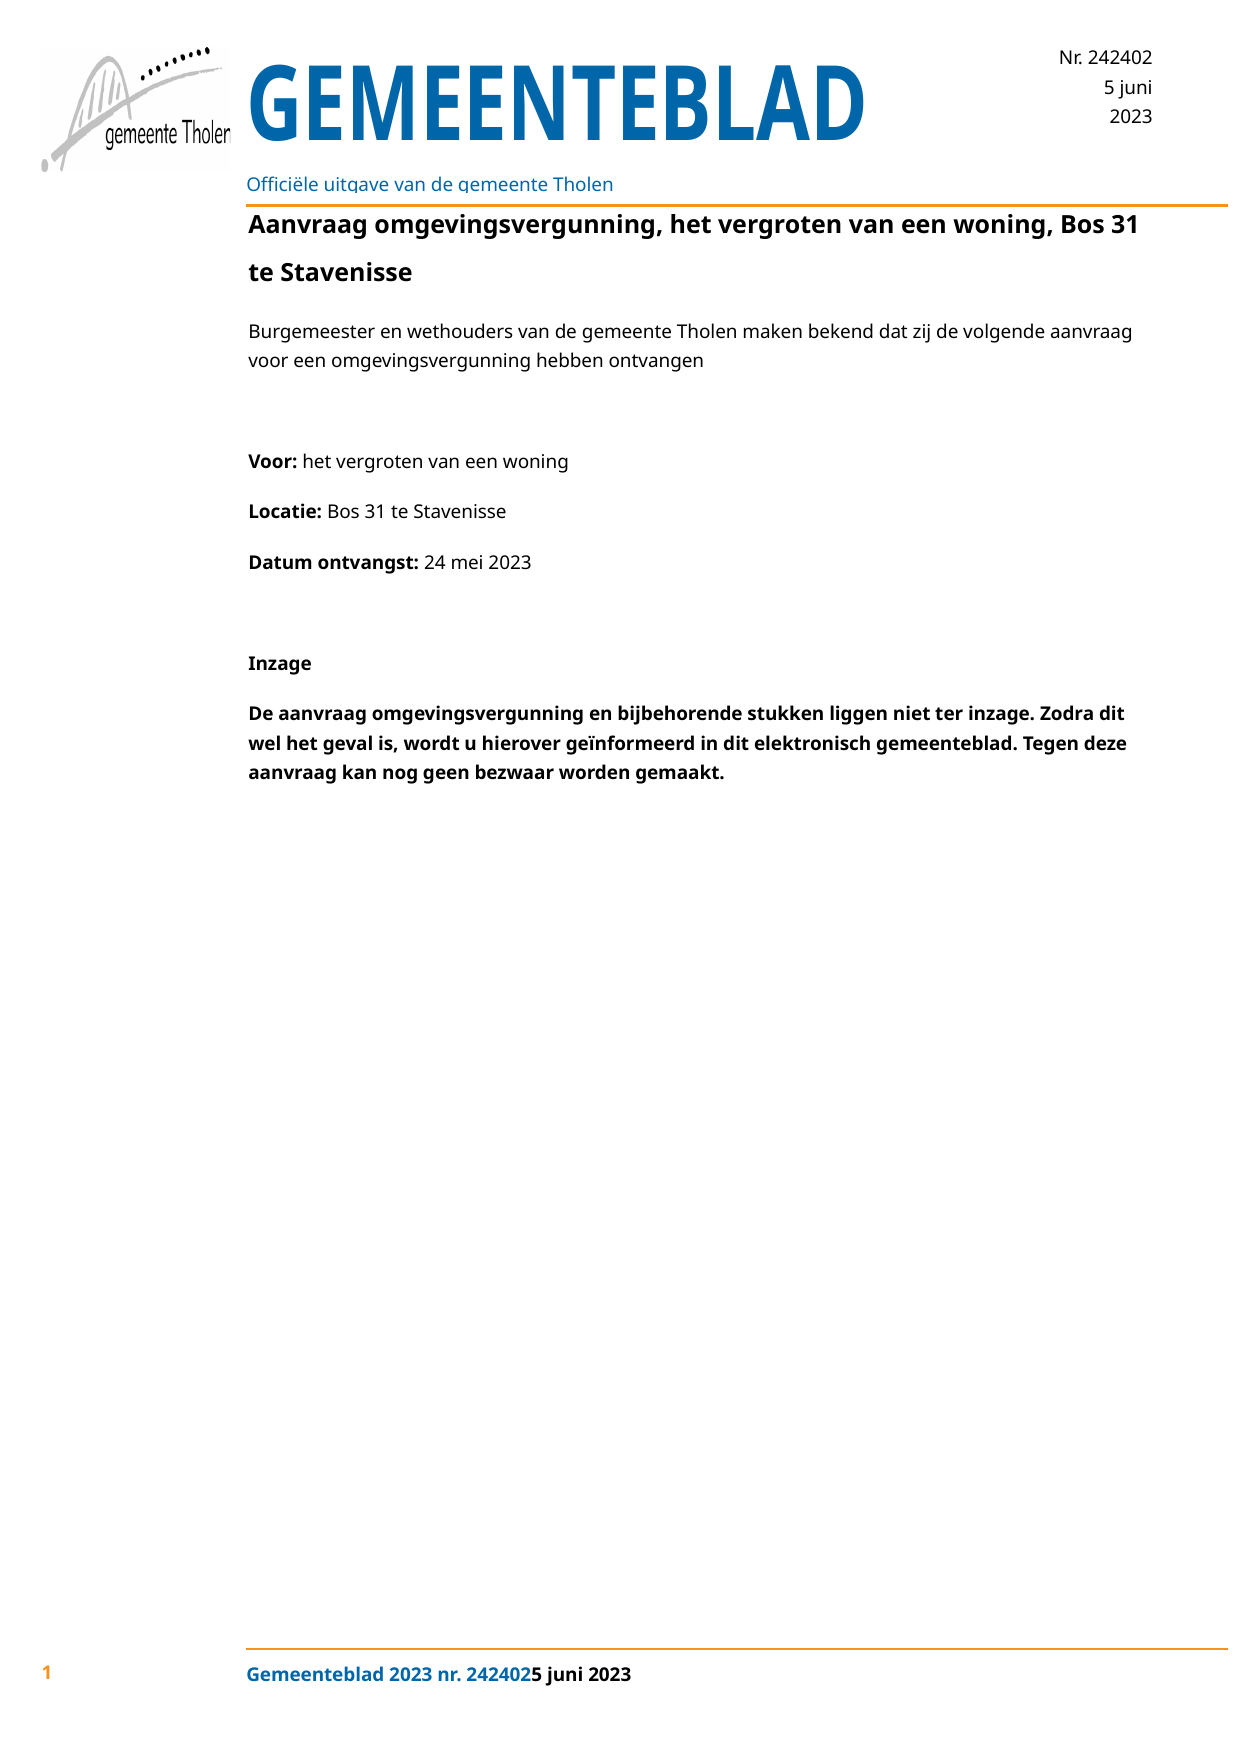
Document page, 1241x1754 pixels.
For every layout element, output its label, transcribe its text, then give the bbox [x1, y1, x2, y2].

text De aanvraag omgevingsvergunning en bijbehorende stukken liggen niet ter inzage. Zodra dit wel het geval is, wordt u hierover geïnformeerd in dit elektronisch gemeenteblad. Tegen deze aanvraag kan nog geen bezwaar worden gemaakt. [248, 700, 1152, 785]
text Burgemeester en wethouders van de gemeente Tholen maken bekend dat zij de volgende aanvraag voor een omgevingsvergunning hebben ontvangen [248, 318, 1152, 373]
text Aanvraag omgevingsvergunning, het vergroten van een woning, Bos 31 te Stavenisse [248, 207, 1152, 288]
text Datum ontvangst: 24 mei 2023 [248, 549, 1152, 575]
text Locatie: Bos 31 te Stavenisse [248, 499, 1152, 524]
picture [41, 47, 231, 172]
text Voor: het vergroten van een woning [248, 448, 1152, 474]
text Inzage [248, 650, 1152, 676]
